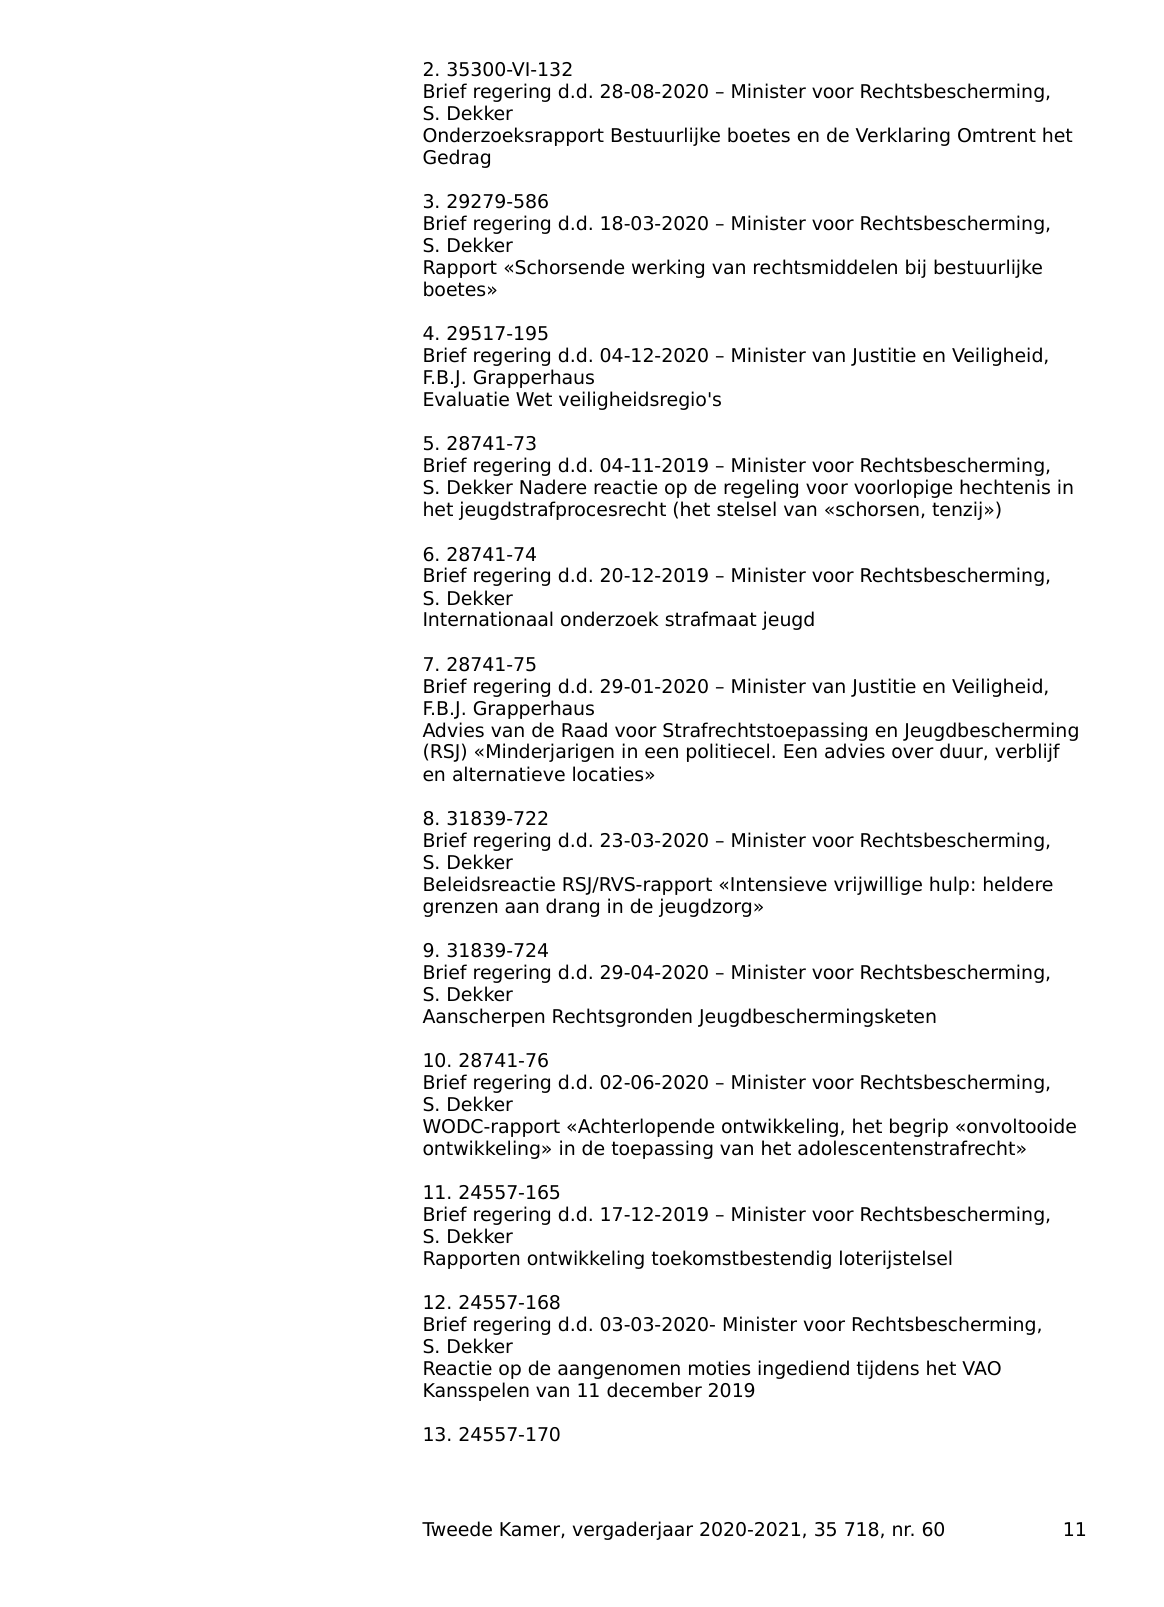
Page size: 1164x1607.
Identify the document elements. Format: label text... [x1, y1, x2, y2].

text 3. 29279-586 [422, 191, 1087, 213]
text Brief regering d.d. 04-12-2020 – Minister van Justitie en Veiligheid, F.B.J. Grapperhaus [422, 345, 1087, 389]
text Brief regering d.d. 20-12-2019 – Minister voor Rechtsbescherming, S. Dekker [422, 565, 1087, 609]
text 2. 35300-VI-132 [422, 59, 1087, 81]
text Beleidsreactie RSJ/RVS-rapport «Intensieve vrijwillige hulp: heldere grenzen aan drang in de jeugdzorg» [422, 873, 1087, 917]
text 10. 28741-76 [422, 1050, 1087, 1072]
text 5. 28741-73 [422, 433, 1087, 455]
text 9. 31839-724 [422, 940, 1087, 962]
text Internationaal onderzoek strafmaat jeugd [422, 609, 1087, 631]
text Reactie op de aangenomen moties ingediend tijdens het VAO Kansspelen van 11 december 2019 [422, 1358, 1087, 1402]
text Brief regering d.d. 03-03-2020- Minister voor Rechtsbescherming, S. Dekker [422, 1314, 1087, 1358]
text Brief regering d.d. 29-01-2020 – Minister van Justitie en Veiligheid, F.B.J. Grapperhaus [422, 676, 1087, 719]
text 7. 28741-75 [422, 653, 1087, 676]
text 4. 29517-195 [422, 323, 1087, 345]
text 12. 24557-168 [422, 1292, 1087, 1314]
text Brief regering d.d. 17-12-2019 – Minister voor Rechtsbescherming, S. Dekker [422, 1204, 1087, 1248]
text Brief regering d.d. 04-11-2019 – Minister voor Rechtsbescherming, S. Dekker Nadere reactie op de regeling voor voorlopige hechtenis in het jeugdstrafprocesrecht (het stelsel van «schorsen, tenzij») [422, 455, 1087, 521]
text 11. 24557-165 [422, 1182, 1087, 1204]
text 8. 31839-722 [422, 808, 1087, 829]
text Brief regering d.d. 18-03-2020 – Minister voor Rechtsbescherming, S. Dekker [422, 213, 1087, 257]
text 13. 24557-170 [422, 1424, 1087, 1446]
text Evaluatie Wet veiligheidsregio's [422, 389, 1087, 411]
text Aanscherpen Rechtsgronden Jeugdbeschermingsketen [422, 1006, 1087, 1028]
text Brief regering d.d. 02-06-2020 – Minister voor Rechtsbescherming, S. Dekker [422, 1072, 1087, 1116]
text WODC-rapport «Achterlopende ontwikkeling, het begrip «onvoltooide ontwikkeling» in de toepassing van het adolescentenstrafrecht» [422, 1116, 1087, 1160]
text Advies van de Raad voor Strafrechtstoepassing en Jeugdbescherming (RSJ) «Minderjarigen in een politiecel. Een advies over duur, verblijf en alternatieve locaties» [422, 719, 1087, 785]
text Brief regering d.d. 23-03-2020 – Minister voor Rechtsbescherming, S. Dekker [422, 829, 1087, 873]
text Rapport «Schorsende werking van rechtsmiddelen bij bestuurlijke boetes» [422, 257, 1087, 301]
text Brief regering d.d. 29-04-2020 – Minister voor Rechtsbescherming, S. Dekker [422, 962, 1087, 1006]
text 6. 28741-74 [422, 543, 1087, 565]
text Rapporten ontwikkeling toekomstbestendig loterijstelsel [422, 1248, 1087, 1270]
text Brief regering d.d. 28-08-2020 – Minister voor Rechtsbescherming, S. Dekker [422, 81, 1087, 125]
text Onderzoeksrapport Bestuurlijke boetes en de Verklaring Omtrent het Gedrag [422, 125, 1087, 169]
